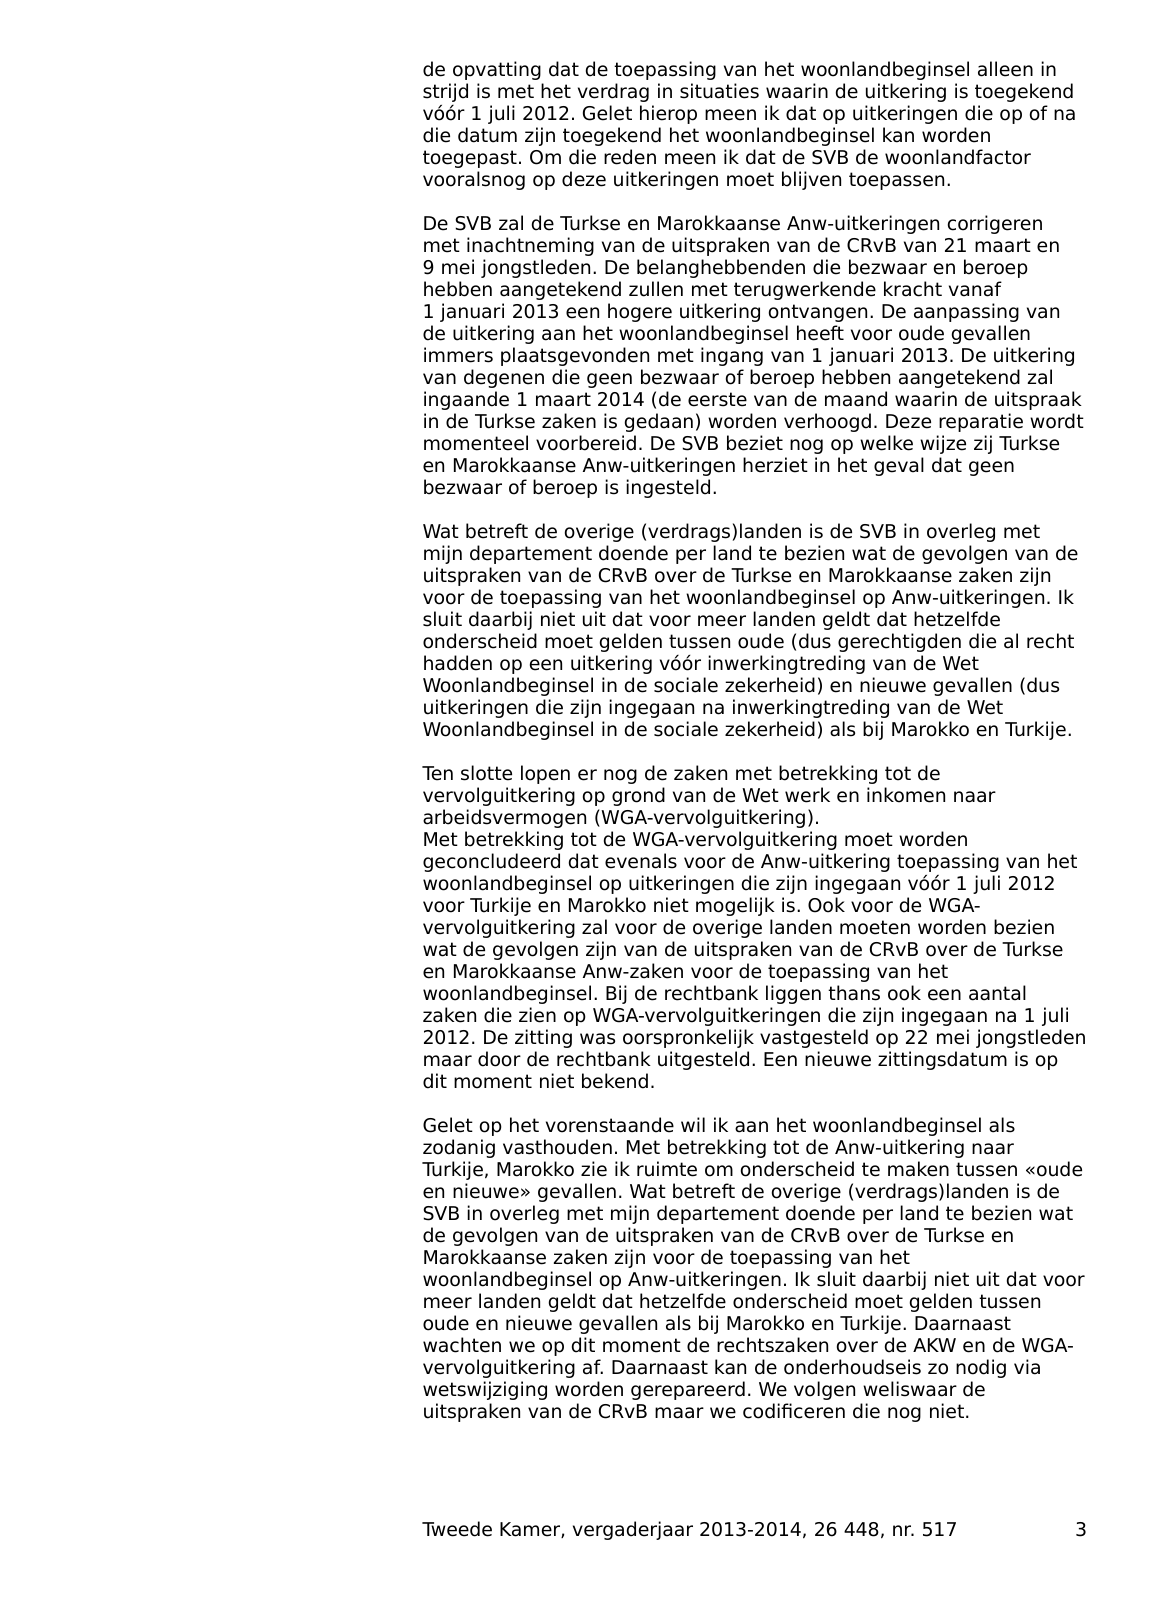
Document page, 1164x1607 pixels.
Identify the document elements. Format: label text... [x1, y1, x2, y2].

text Met betrekking tot de WGA-vervolguitkering moet worden geconcludeerd dat evenals voor de Anw-uitkering toepassing van het woonlandbeginsel op uitkeringen die zijn ingegaan vóór 1 juli 2012 voor Turkije en Marokko niet mogelijk is. Ook voor de WGA-vervolguitkering zal voor de overige landen moeten worden bezien wat de gevolgen zijn van de uitspraken van de CRvB over de Turkse en Marokkaanse Anw-zaken voor de toepassing van het woonlandbeginsel. Bij de rechtbank liggen thans ook een aantal zaken die zien op WGA-vervolguitkeringen die zijn ingegaan na 1 juli 2012. De zitting was oorspronkelijk vastgesteld op 22 mei jongstleden maar door de rechtbank uitgesteld. Een nieuwe zittingsdatum is op dit moment niet bekend. [422, 829, 1087, 1093]
text De SVB zal de Turkse en Marokkaanse Anw-uitkeringen corrigeren met inachtneming van de uitspraken van de CRvB van 21 maart en 9 mei jongstleden. De belanghebbenden die bezwaar en beroep hebben aangetekend zullen met terugwerkende kracht vanaf 1 januari 2013 een hogere uitkering ontvangen. De aanpassing van de uitkering aan het woonlandbeginsel heeft voor oude gevallen immers plaatsgevonden met ingang van 1 januari 2013. De uitkering van degenen die geen bezwaar of beroep hebben aangetekend zal ingaande 1 maart 2014 (de eerste van de maand waarin de uitspraak in de Turkse zaken is gedaan) worden verhoogd. Deze reparatie wordt momenteel voorbereid. De SVB beziet nog op welke wijze zij Turkse en Marokkaanse Anw-uitkeringen herziet in het geval dat geen bezwaar of beroep is ingesteld. [422, 213, 1087, 499]
text Wat betreft de overige (verdrags)landen is de SVB in overleg met mijn departement doende per land te bezien wat de gevolgen van de uitspraken van de CRvB over de Turkse en Marokkaanse zaken zijn voor de toepassing van het woonlandbeginsel op Anw-uitkeringen. Ik sluit daarbij niet uit dat voor meer landen geldt dat hetzelfde onderscheid moet gelden tussen oude (dus gerechtigden die al recht hadden op een uitkering vóór inwerkingtreding van de Wet Woonlandbeginsel in de sociale zekerheid) en nieuwe gevallen (dus uitkeringen die zijn ingegaan na inwerkingtreding van de Wet Woonlandbeginsel in de sociale zekerheid) als bij Marokko en Turkije. [422, 521, 1087, 741]
text Ten slotte lopen er nog de zaken met betrekking tot de vervolguitkering op grond van de Wet werk en inkomen naar arbeidsvermogen (WGA-vervolguitkering). [422, 763, 1087, 829]
text de opvatting dat de toepassing van het woonlandbeginsel alleen in strijd is met het verdrag in situaties waarin de uitkering is toegekend vóór 1 juli 2012. Gelet hierop meen ik dat op uitkeringen die op of na die datum zijn toegekend het woonlandbeginsel kan worden toegepast. Om die reden meen ik dat de SVB de woonlandfactor vooralsnog op deze uitkeringen moet blijven toepassen. [422, 59, 1087, 191]
text Gelet op het vorenstaande wil ik aan het woonlandbeginsel als zodanig vasthouden. Met betrekking tot de Anw-uitkering naar Turkije, Marokko zie ik ruimte om onderscheid te maken tussen «oude en nieuwe» gevallen. Wat betreft de overige (verdrags)landen is de SVB in overleg met mijn departement doende per land te bezien wat de gevolgen van de uitspraken van de CRvB over de Turkse en Marokkaanse zaken zijn voor de toepassing van het woonlandbeginsel op Anw-uitkeringen. Ik sluit daarbij niet uit dat voor meer landen geldt dat hetzelfde onderscheid moet gelden tussen oude en nieuwe gevallen als bij Marokko en Turkije. Daarnaast wachten we op dit moment de rechtszaken over de AKW en de WGA-vervolguitkering af. Daarnaast kan de onderhoudseis zo nodig via wetswijziging worden gerepareerd. We volgen weliswaar de uitspraken van de CRvB maar we codificeren die nog niet. [422, 1115, 1087, 1423]
